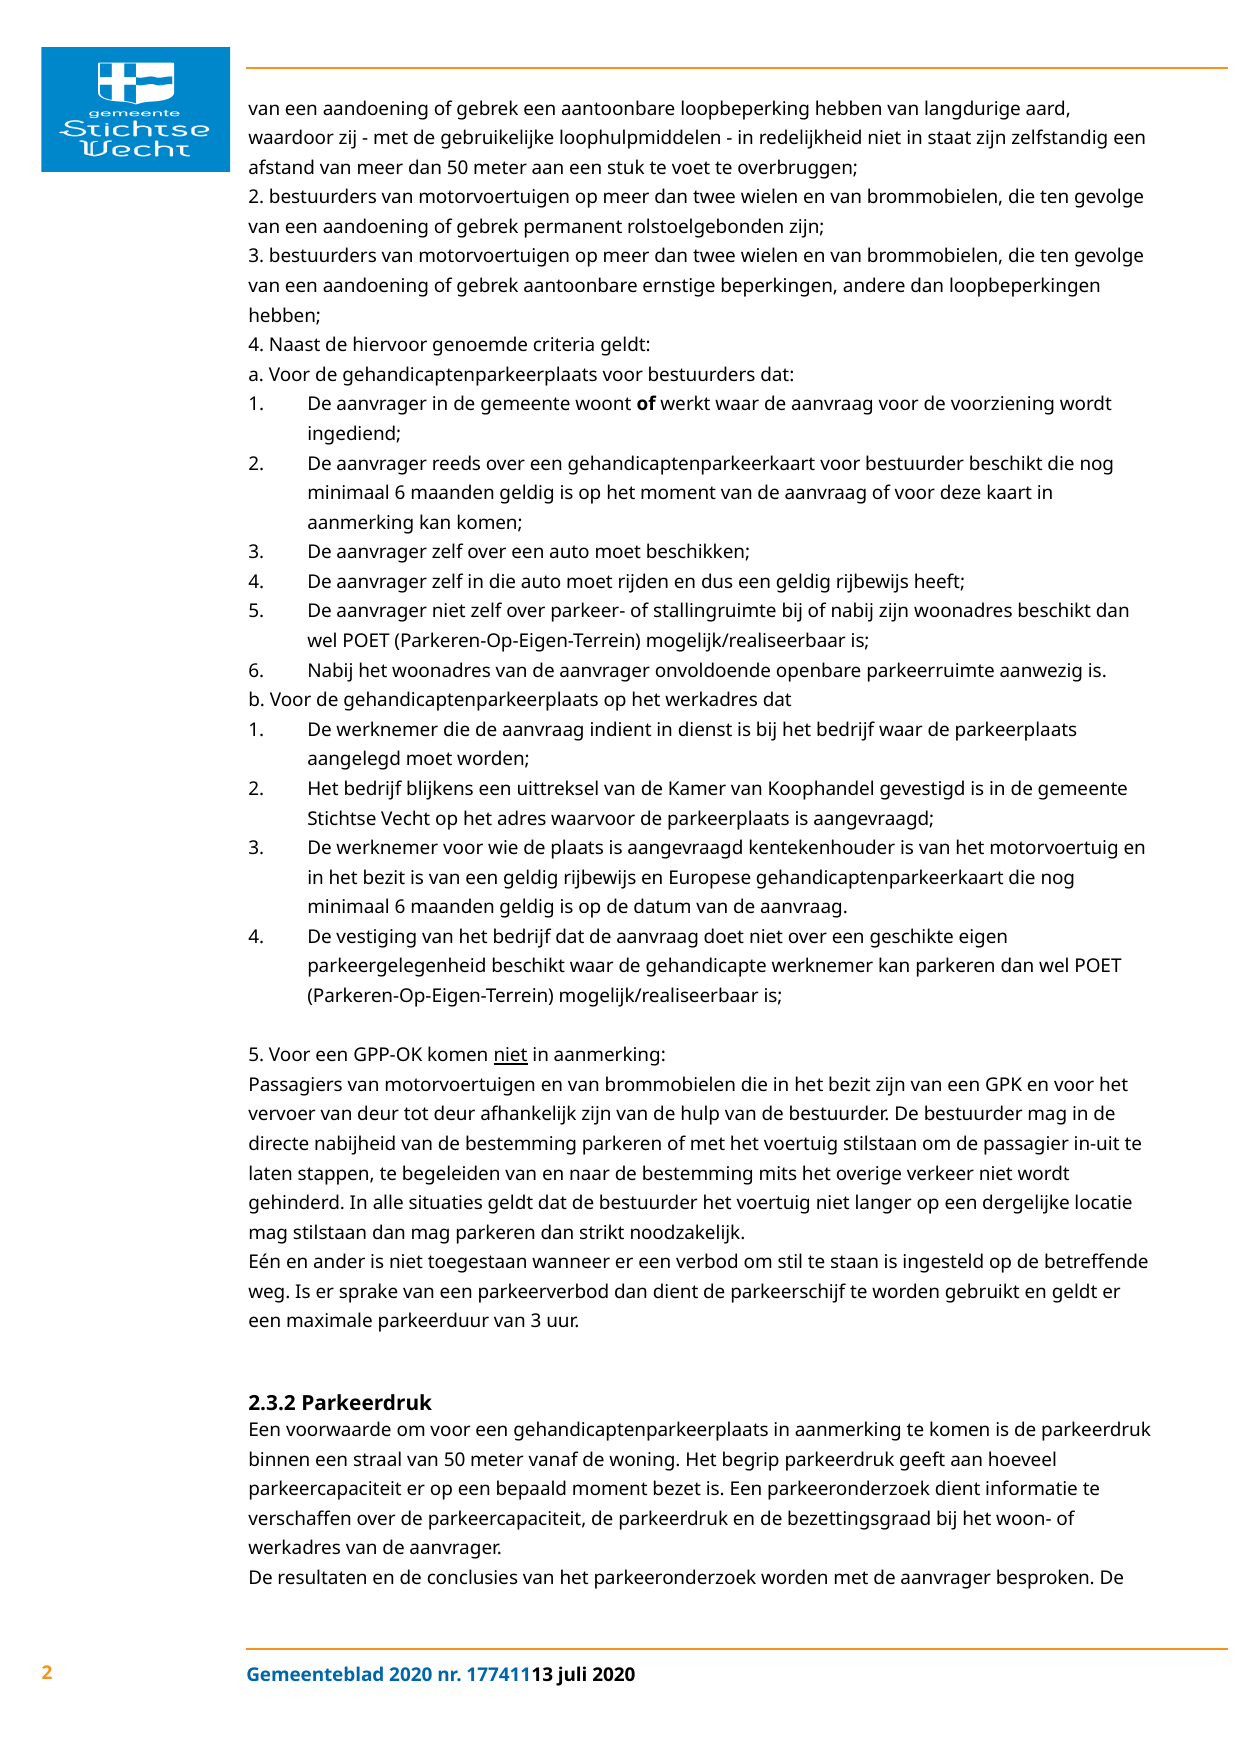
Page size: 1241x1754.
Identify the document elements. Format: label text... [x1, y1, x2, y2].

text Passagiers van motorvoertuigen en van brommobielen die in het bezit zijn van een GPK en voor het vervoer van deur tot deur afhankelijk zijn van de hulp van de bestuurder. De bestuurder mag in de directe nabijheid van de bestemming parkeren of met het voertuig stilstaan om de passagier in-uit te laten stappen, te begeleiden van en naar de bestemming mits het overige verkeer niet wordt gehinderd. In alle situaties geldt dat de bestuurder het voertuig niet langer op een dergelijke locatie mag stilstaan dan mag parkeren dan strikt noodzakelijk. [248, 1071, 1152, 1245]
list De aanvrager niet zelf over parkeer- of stallingruimte bij of nabij zijn woonadres beschikt dan wel POET (Parkeren-Op-Eigen-Terrein) mogelijk/realiseerbaar is; [248, 598, 1152, 653]
text a. Voor de gehandicaptenparkeerplaats voor bestuurders dat: [248, 361, 1152, 387]
list De vestiging van het bedrijf dat de aanvraag doet niet over een geschikte eigen parkeergelegenheid beschikt waar de gehandicapte werknemer kan parkeren dan wel POET (Parkeren-Op-Eigen-Terrein) mogelijk/realiseerbaar is; [248, 923, 1152, 1008]
text b. Voor de gehandicaptenparkeerplaats op het werkadres dat [248, 686, 1152, 712]
list De aanvrager reeds over een gehandicaptenparkeerkaart voor bestuurder beschikt die nog minimaal 6 maanden geldig is op het moment van de aanvraag of voor deze kaart in aanmerking kan komen; [248, 450, 1152, 535]
list De aanvrager zelf over een auto moet beschikken; [248, 538, 1152, 564]
picture [137, 63, 174, 103]
list De aanvrager in de gemeente woont of werkt waar de aanvraag voor de voorziening wordt ingediend; [248, 391, 1152, 446]
list Nabij het woonadres van de aanvrager onvoldoende openbare parkeerruimte aanwezig is. [248, 657, 1152, 683]
list Het bedrijf blijkens een uittreksel van de Kamer van Koophandel gevestigd is in de gemeente Stichtse Vecht op het adres waarvoor de parkeerplaats is aangevraagd; [248, 775, 1152, 831]
text van een aandoening of gebrek een aantoonbare loopbeperking hebben van langdurige aard, waardoor zij - met de gebruikelijke loophulpmiddelen - in redelijkheid niet in staat zijn zelfstandig een afstand van meer dan 50 meter aan een stuk te voet te overbruggen; [248, 95, 1152, 180]
text 3. bestuurders van motorvoertuigen op meer dan twee wielen en van brommobielen, die ten gevolge van een aandoening of gebrek aantoonbare ernstige beperkingen, andere dan loopbeperkingen hebben; [248, 243, 1152, 328]
list De aanvrager zelf in die auto moet rijden en dus een geldig rijbewijs heeft; [248, 568, 1152, 594]
list De werknemer die de aanvraag indient in dienst is bij het bedrijf waar de parkeerplaats aangelegd moet worden; [248, 716, 1152, 771]
text De resultaten en de conclusies van het parkeeronderzoek worden met de aanvrager besproken. De [248, 1564, 1152, 1590]
text 4. Naast de hiervoor genoemde criteria geldt: [248, 331, 1152, 357]
text 5. Voor een GPP-OK komen niet in aanmerking: [248, 1041, 1152, 1067]
text 2.3.2 Parkeerdruk [248, 1388, 1152, 1416]
text Een voorwaarde om voor een gehandicaptenparkeerplaats in aanmerking te komen is de parkeerdruk binnen een straal van 50 meter vanaf de woning. Het begrip parkeerdruk geeft aan hoeveel parkeercapaciteit er op een bepaald moment bezet is. Een parkeeronderzoek dient informatie te verschaffen over de parkeercapaciteit, de parkeerdruk en de bezettingsgraad bij het woon- of werkadres van de aanvrager. [248, 1416, 1152, 1560]
list De werknemer voor wie de plaats is aangevraagd kentekenhouder is van het motorvoertuig en in het bezit is van een geldig rijbewijs en Europese gehandicaptenparkeerkaart die nog minimaal 6 maanden geldig is op de datum van de aanvraag. [248, 834, 1152, 919]
text Eén en ander is niet toegestaan wanneer er een verbod om stil te staan is ingesteld op de betreffende weg. Is er sprake van een parkeerverbod dan dient de parkeerschijf te worden gebruikt en geldt er een maximale parkeerduur van 3 uur. [248, 1248, 1152, 1333]
picture [99, 63, 135, 101]
text 2. bestuurders van motorvoertuigen op meer dan twee wielen en van brommobielen, die ten gevolge van een aandoening of gebrek permanent rolstoelgebonden zijn; [248, 183, 1152, 239]
